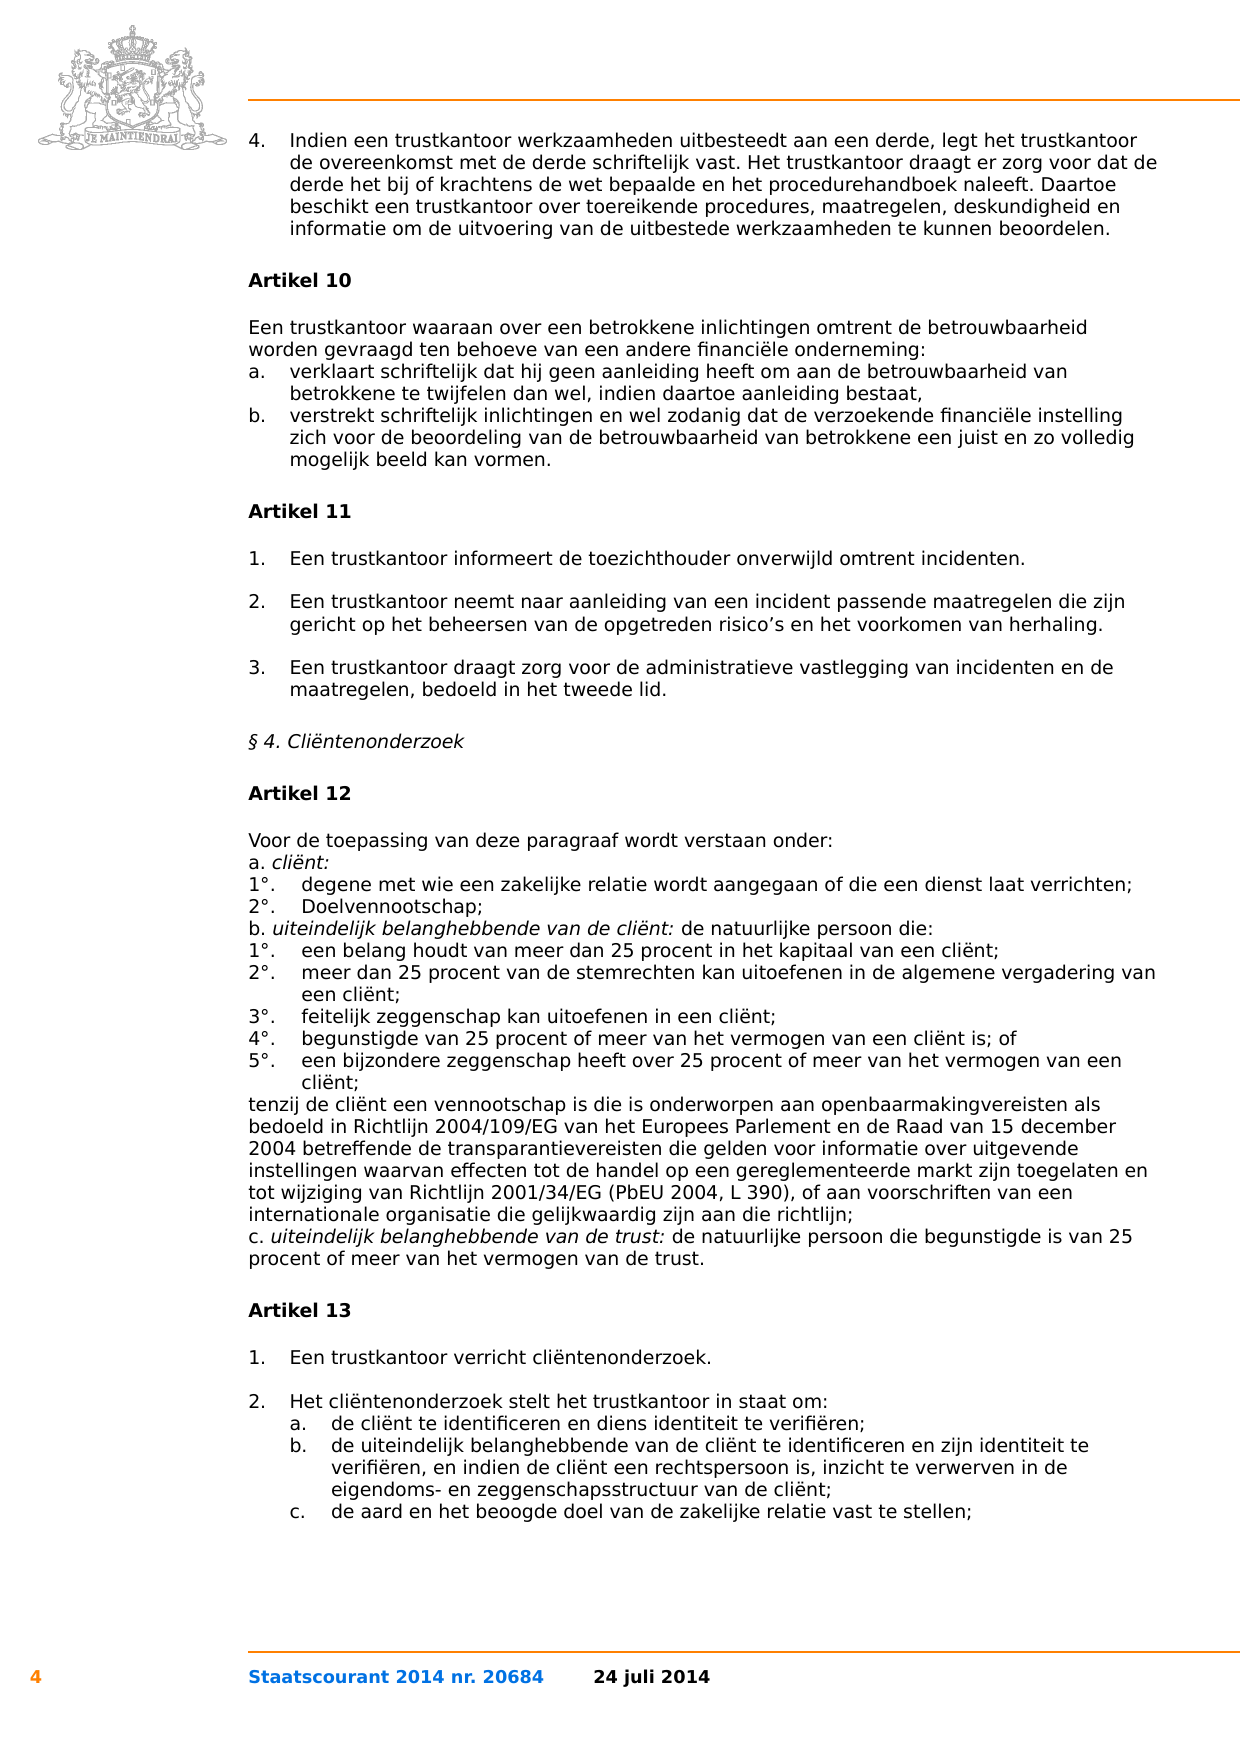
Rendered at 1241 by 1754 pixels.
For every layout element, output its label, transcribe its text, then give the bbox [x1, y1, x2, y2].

text 1. Een trustkantoor verricht cliëntenonderzoek. [248, 1347, 1163, 1369]
text 4. Indien een trustkantoor werkzaamheden uitbesteedt aan een derde, legt het trustkantoor de overeenkomst met de derde schriftelijk vast. Het trustkantoor draagt er zorg voor dat de derde het bij of krachtens de wet bepaalde en het procedurehandboek naleeft. Daartoe beschikt een trustkantoor over toereikende procedures, maatregelen, deskundigheid en informatie om de uitvoering van de uitbestede werkzaamheden te kunnen beoordelen. [248, 130, 1163, 240]
text c. de aard en het beoogde doel van de zakelijke relatie vast te stellen; [289, 1501, 1163, 1522]
subtitle Artikel 11 [248, 501, 1163, 523]
subtitle Artikel 13 [248, 1300, 1163, 1322]
text c. uiteindelijk belanghebbende van de trust: de natuurlijke persoon die begunstigde is van 25 procent of meer van het vermogen van de trust. [248, 1226, 1163, 1270]
subtitle Artikel 10 [248, 270, 1163, 292]
text 2. Een trustkantoor neemt naar aanleiding van een incident passende maatregelen die zijn gericht op het beheersen van de opgetreden risico’s en het voorkomen van herhaling. [248, 591, 1163, 635]
text 2. Het cliëntenonderzoek stelt het trustkantoor in staat om: [248, 1391, 1163, 1413]
text b. de uiteindelijk belanghebbende van de cliënt te identificeren en zijn identiteit te verifiëren, en indien de cliënt een rechtspersoon is, inzicht te verwerven in de eigendoms- en zeggenschapsstructuur van de cliënt; [289, 1434, 1163, 1501]
text a. verklaart schriftelijk dat hij geen aanleiding heeft om aan de betrouwbaarheid van betrokkene te twijfelen dan wel, indien daartoe aanleiding bestaat, [248, 361, 1163, 405]
text 1. Een trustkantoor informeert de toezichthouder onverwijld omtrent incidenten. [248, 548, 1163, 569]
text 2°. meer dan 25 procent van de stemrechten kan uitoefenen in de algemene vergadering van een cliënt; [248, 962, 1163, 1006]
text a. cliënt: [248, 852, 1163, 874]
subtitle Artikel 12 [248, 783, 1163, 805]
text 3°. feitelijk zeggenschap kan uitoefenen in een cliënt; [248, 1006, 1163, 1028]
subtitle § 4. Cliëntenonderzoek [248, 731, 1163, 753]
text tenzij de cliënt een vennootschap is die is onderworpen aan openbaarmakingvereisten als bedoeld in Richtlijn 2004/109/EG van het Europees Parlement en de Raad van 15 december 2004 betreffende de transparantievereisten die gelden voor informatie over uitgevende instellingen waarvan effecten tot de handel op een gereglementeerde markt zijn toegelaten en tot wijziging van Richtlijn 2001/34/EG (PbEU 2004, L 390), of aan voorschriften van een internationale organisatie die gelijkwaardig zijn aan die richtlijn; [248, 1094, 1163, 1226]
text 1°. degene met wie een zakelijke relatie wordt aangegaan of die een dienst laat verrichten; [248, 874, 1163, 896]
picture [38, 25, 227, 150]
text Voor de toepassing van deze paragraaf wordt verstaan onder: [248, 830, 1163, 852]
text 5°. een bijzondere zeggenschap heeft over 25 procent of meer van het vermogen van een cliënt; [248, 1050, 1163, 1094]
text 2°. Doelvennootschap; [248, 896, 1163, 918]
text a. de cliënt te identificeren en diens identiteit te verifiëren; [289, 1413, 1163, 1434]
text b. verstrekt schriftelijk inlichtingen en wel zodanig dat de verzoekende financiële instelling zich voor de beoordeling van de betrouwbaarheid van betrokkene een juist en zo volledig mogelijk beeld kan vormen. [248, 405, 1163, 471]
text 1°. een belang houdt van meer dan 25 procent in het kapitaal van een cliënt; [248, 940, 1163, 962]
text b. uiteindelijk belanghebbende van de cliënt: de natuurlijke persoon die: [248, 918, 1163, 940]
text 4°. begunstigde van 25 procent of meer van het vermogen van een cliënt is; of [248, 1028, 1163, 1050]
text Een trustkantoor waaraan over een betrokkene inlichtingen omtrent de betrouwbaarheid worden gevraagd ten behoeve van een andere financiële onderneming: [248, 317, 1163, 361]
text 3. Een trustkantoor draagt zorg voor de administratieve vastlegging van incidenten en de maatregelen, bedoeld in het tweede lid. [248, 657, 1163, 701]
